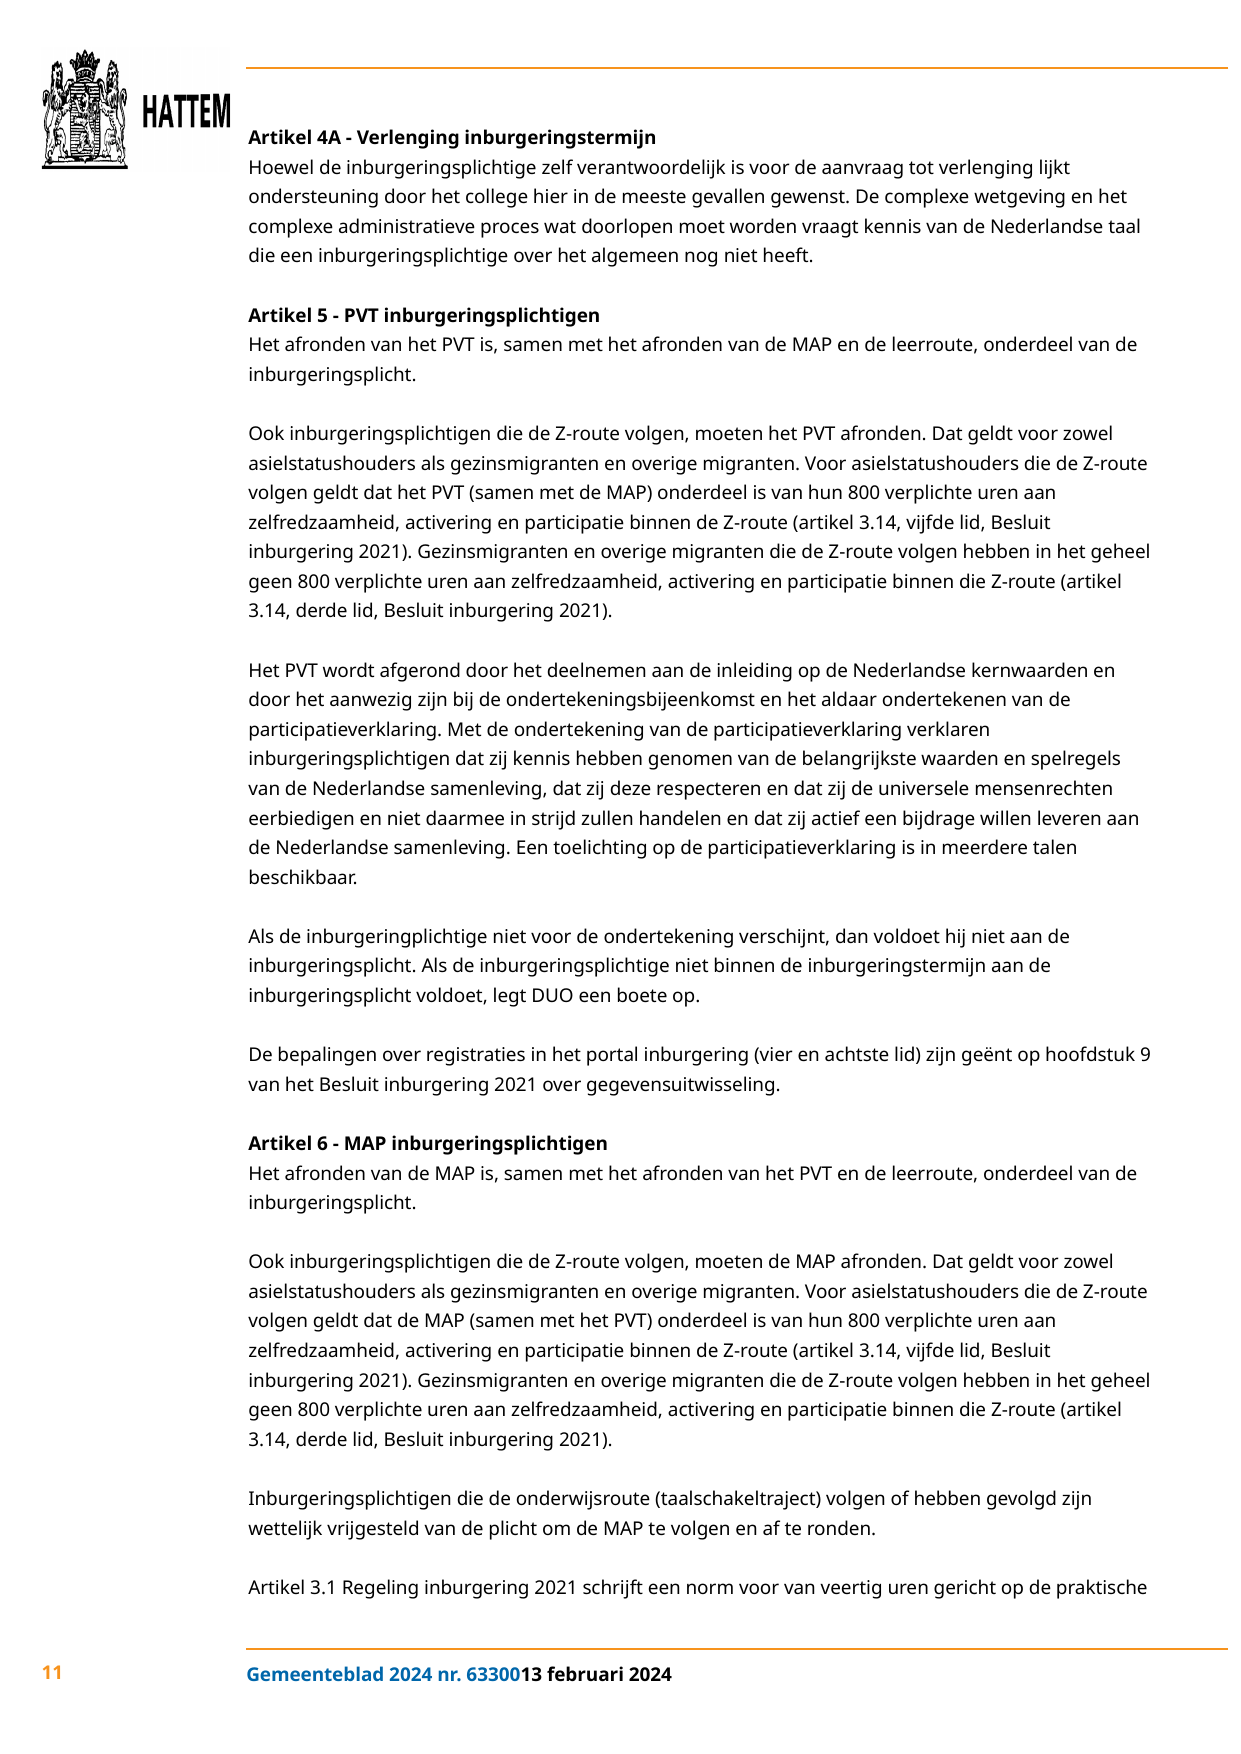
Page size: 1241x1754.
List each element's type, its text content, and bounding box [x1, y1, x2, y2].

text Ook inburgeringsplichtigen die de Z-route volgen, moeten het PVT afronden. Dat geldt voor zowel asielstatushouders als gezinsmigranten en overige migranten. Voor asielstatushouders die de Z-route volgen geldt dat het PVT (samen met de MAP) onderdeel is van hun 800 verplichte uren aan zelfredzaamheid, activering en participatie binnen de Z-route (artikel 3.14, vijfde lid, Besluit inburgering 2021). Gezinsmigranten en overige migranten die de Z-route volgen hebben in het geheel geen 800 verplichte uren aan zelfredzaamheid, activering en participatie binnen die Z-route (artikel 3.14, derde lid, Besluit inburgering 2021). [248, 420, 1152, 623]
text Het afronden van de MAP is, samen met het afronden van het PVT en de leerroute, onderdeel van de inburgeringsplicht. [248, 1160, 1152, 1215]
text Als de inburgeringplichtige niet voor de ondertekening verschijnt, dan voldoet hij niet aan de inburgeringsplicht. Als de inburgeringsplichtige niet binnen de inburgeringstermijn aan de inburgeringsplicht voldoet, legt DUO een boete op. [248, 923, 1152, 1008]
text Het afronden van het PVT is, samen met het afronden van de MAP en de leerroute, onderdeel van de inburgeringsplicht. [248, 331, 1152, 387]
text Inburgeringsplichtigen die de onderwijsroute (taalschakeltraject) volgen of hebben gevolgd zijn wettelijk vrijgesteld van de plicht om de MAP te volgen en af te ronden. [248, 1485, 1152, 1541]
text Artikel 4A - Verlenging inburgeringstermijn [248, 124, 1152, 150]
text Artikel 3.1 Regeling inburgering 2021 schrijft een norm voor van veertig uren gericht op de praktische [248, 1574, 1152, 1600]
text Ook inburgeringsplichtigen die de Z-route volgen, moeten de MAP afronden. Dat geldt voor zowel asielstatushouders als gezinsmigranten en overige migranten. Voor asielstatushouders die de Z-route volgen geldt dat de MAP (samen met het PVT) onderdeel is van hun 800 verplichte uren aan zelfredzaamheid, activering en participatie binnen de Z-route (artikel 3.14, vijfde lid, Besluit inburgering 2021). Gezinsmigranten en overige migranten die de Z-route volgen hebben in het geheel geen 800 verplichte uren aan zelfredzaamheid, activering en participatie binnen die Z-route (artikel 3.14, derde lid, Besluit inburgering 2021). [248, 1248, 1152, 1452]
text Hoewel de inburgeringsplichtige zelf verantwoordelijk is voor de aanvraag tot verlenging lijkt ondersteuning door het college hier in de meeste gevallen gewenst. De complexe wetgeving en het complexe administratieve proces wat doorlopen moet worden vraagt kennis van de Nederlandse taal die een inburgeringsplichtige over het algemeen nog niet heeft. [248, 154, 1152, 268]
text Het PVT wordt afgerond door het deelnemen aan de inleiding op de Nederlandse kernwaarden en door het aanwezig zijn bij de ondertekeningsbijeenkomst en het aldaar ondertekenen van de participatieverklaring. Met de ondertekening van de participatieverklaring verklaren inburgeringsplichtigen dat zij kennis hebben genomen van de belangrijkste waarden en spelregels van de Nederlandse samenleving, dat zij deze respecteren en dat zij de universele mensenrechten eerbiedigen en niet daarmee in strijd zullen handelen en dat zij actief een bijdrage willen leveren aan de Nederlandse samenleving. Een toelichting op de participatieverklaring is in meerdere talen beschikbaar. [248, 657, 1152, 890]
text De bepalingen over registraties in het portal inburgering (vier en achtste lid) zijn geënt op hoofdstuk 9 van het Besluit inburgering 2021 over gegevensuitwisseling. [248, 1041, 1152, 1097]
picture [41, 47, 231, 172]
text Artikel 5 - PVT inburgeringsplichtigen [248, 302, 1152, 328]
text Artikel 6 - MAP inburgeringsplichtigen [248, 1130, 1152, 1156]
